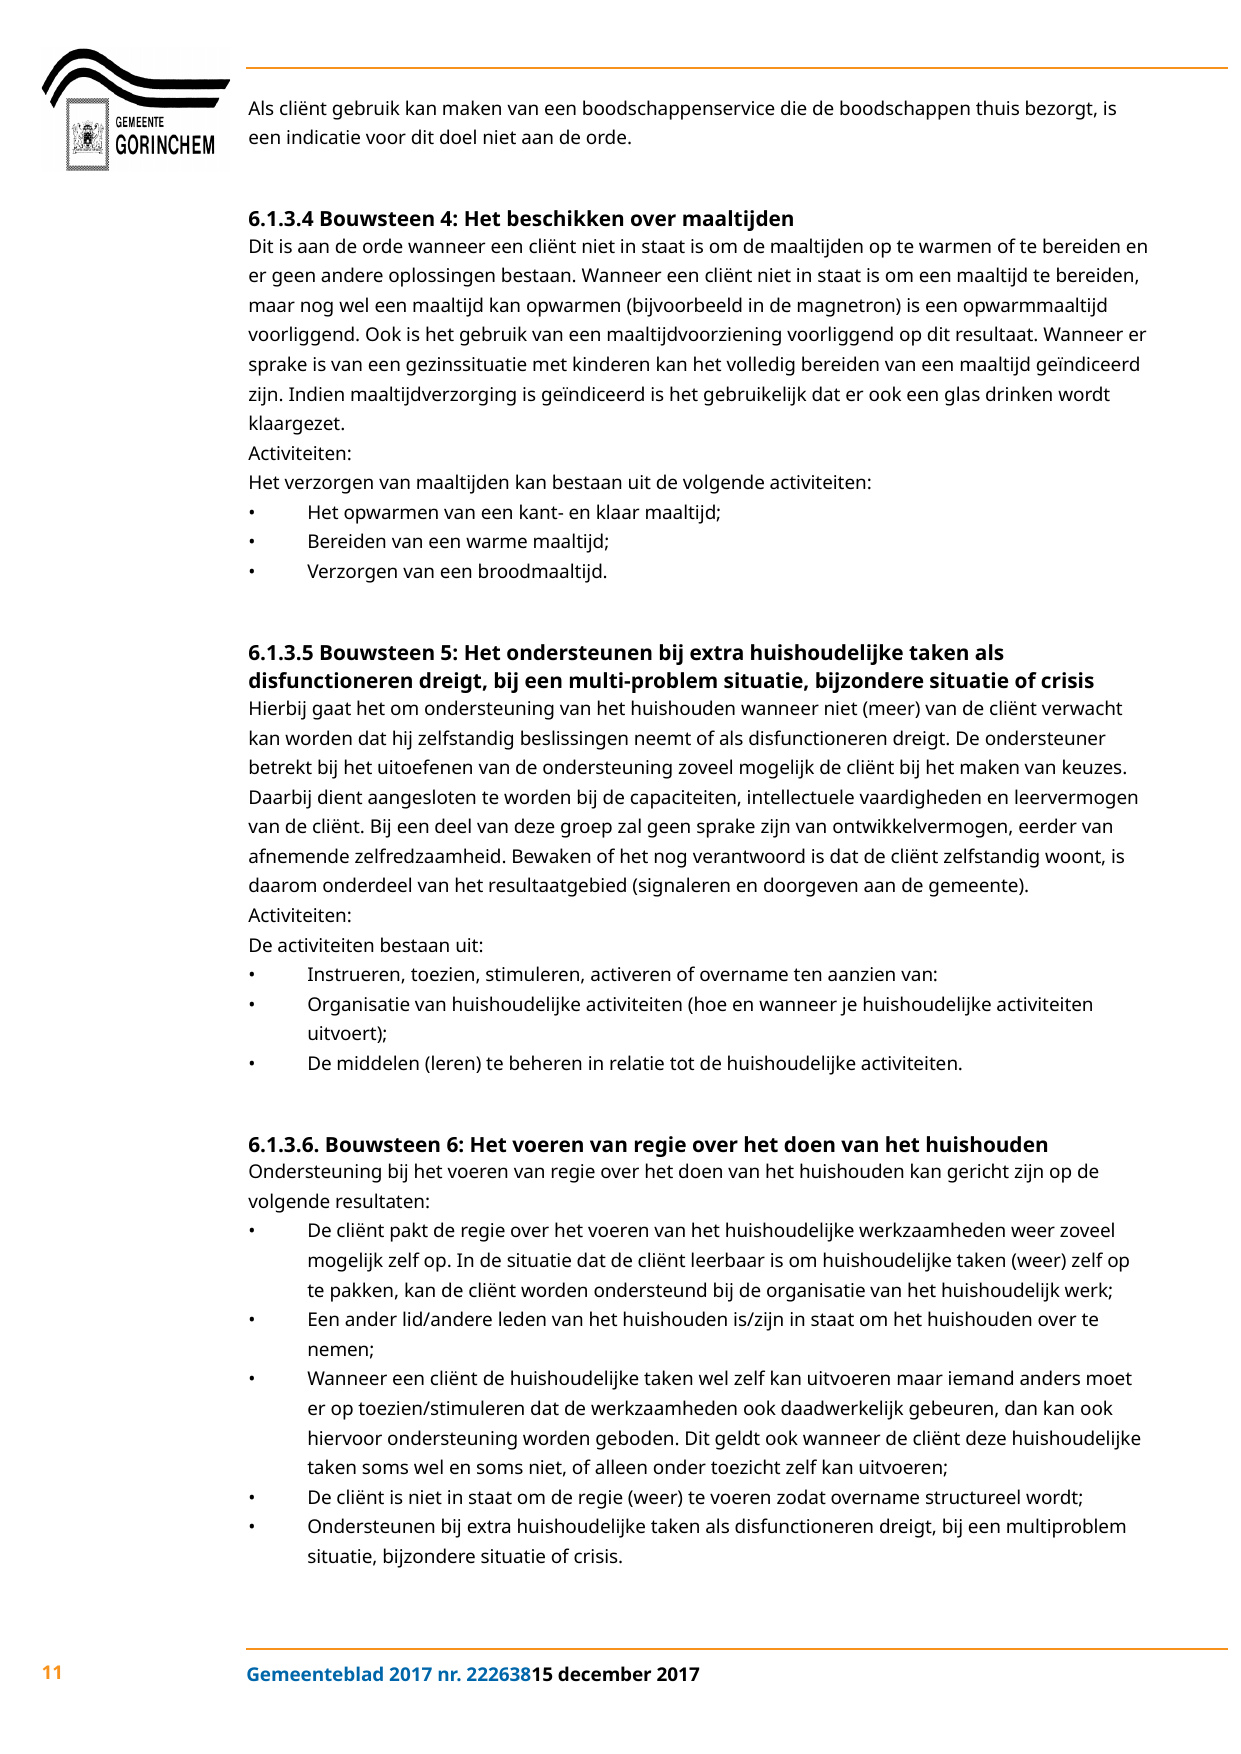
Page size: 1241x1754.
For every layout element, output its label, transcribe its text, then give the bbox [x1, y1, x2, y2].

text Dit is aan de orde wanneer een cliënt niet in staat is om de maaltijden op te warmen of te bereiden en er geen andere oplossingen bestaan. Wanneer een cliënt niet in staat is om een maaltijd te bereiden, maar nog wel een maaltijd kan opwarmen (bijvoorbeeld in de magnetron) is een opwarmmaaltijd voorliggend. Ook is het gebruik van een maaltijdvoorziening voorliggend op dit resultaat. Wanneer er sprake is van een gezinssituatie met kinderen kan het volledig bereiden van een maaltijd geïndiceerd zijn. Indien maaltijdverzorging is geïndiceerd is het gebruikelijk dat er ook een glas drinken wordt klaargezet. [248, 233, 1152, 436]
list Bereiden van een warme maaltijd; [248, 529, 1152, 554]
list De cliënt pakt de regie over het voeren van het huishoudelijke werkzaamheden weer zoveel mogelijk zelf op. In de situatie dat de cliënt leerbaar is om huishoudelijke taken (weer) zelf op te pakken, kan de cliënt worden ondersteund bij de organisatie van het huishoudelijk werk; [248, 1218, 1152, 1303]
picture [41, 47, 231, 172]
list Instrueren, toezien, stimuleren, activeren of overname ten aanzien van: [248, 961, 1152, 987]
list Wanneer een cliënt de huishoudelijke taken wel zelf kan uitvoeren maar iemand anders moet er op toezien/stimuleren dat de werkzaamheden ook daadwerkelijk gebeuren, dan kan ook hiervoor ondersteuning worden geboden. Dit geldt ook wanneer de cliënt deze huishoudelijke taken soms wel en soms niet, of alleen onder toezicht zelf kan uitvoeren; [248, 1366, 1152, 1480]
list Een ander lid/andere leden van het huishouden is/zijn in staat om het huishouden over te nemen; [248, 1306, 1152, 1362]
text De activiteiten bestaan uit: [248, 932, 1152, 957]
text Activiteiten: [248, 902, 1152, 928]
list De cliënt is niet in staat om de regie (weer) te voeren zodat overname structureel wordt; [248, 1484, 1152, 1510]
list Organisatie van huishoudelijke activiteiten (hoe en wanneer je huishoudelijke activiteiten uitvoert); [248, 991, 1152, 1046]
text 6.1.3.4 Bouwsteen 4: Het beschikken over maaltijden [248, 204, 1152, 233]
list Verzorgen van een broodmaaltijd. [248, 558, 1152, 584]
list Ondersteunen bij extra huishoudelijke taken als disfunctioneren dreigt, bij een multiproblem situatie, bijzondere situatie of crisis. [248, 1513, 1152, 1569]
text 6.1.3.6. Bouwsteen 6: Het voeren van regie over het doen van het huishouden [248, 1130, 1152, 1158]
text Hierbij gaat het om ondersteuning van het huishouden wanneer niet (meer) van de cliënt verwacht kan worden dat hij zelfstandig beslissingen neemt of als disfunctioneren dreigt. De ondersteuner betrekt bij het uitoefenen van de ondersteuning zoveel mogelijk de cliënt bij het maken van keuzes. Daarbij dient aangesloten te worden bij de capaciteiten, intellectuele vaardigheden en leervermogen van de cliënt. Bij een deel van deze groep zal geen sprake zijn van ontwikkelvermogen, eerder van afnemende zelfredzaamheid. Bewaken of het nog verantwoord is dat de cliënt zelfstandig woont, is daarom onderdeel van het resultaatgebied (signaleren en doorgeven aan de gemeente). [248, 695, 1152, 898]
text Activiteiten: [248, 440, 1152, 466]
text Het verzorgen van maaltijden kan bestaan uit de volgende activiteiten: [248, 469, 1152, 495]
text Als cliënt gebruik kan maken van een boodschappenservice die de boodschappen thuis bezorgt, is een indicatie voor dit doel niet aan de orde. [248, 95, 1152, 150]
list De middelen (leren) te beheren in relatie tot de huishoudelijke activiteiten. [248, 1050, 1152, 1076]
text 6.1.3.5 Bouwsteen 5: Het ondersteunen bij extra huishoudelijke taken als disfunctioneren dreigt, bij een multi-problem situatie, bijzondere situatie of crisis [248, 638, 1152, 695]
list Het opwarmen van een kant- en klaar maaltijd; [248, 499, 1152, 525]
text Ondersteuning bij het voeren van regie over het doen van het huishouden kan gericht zijn op de volgende resultaten: [248, 1158, 1152, 1214]
